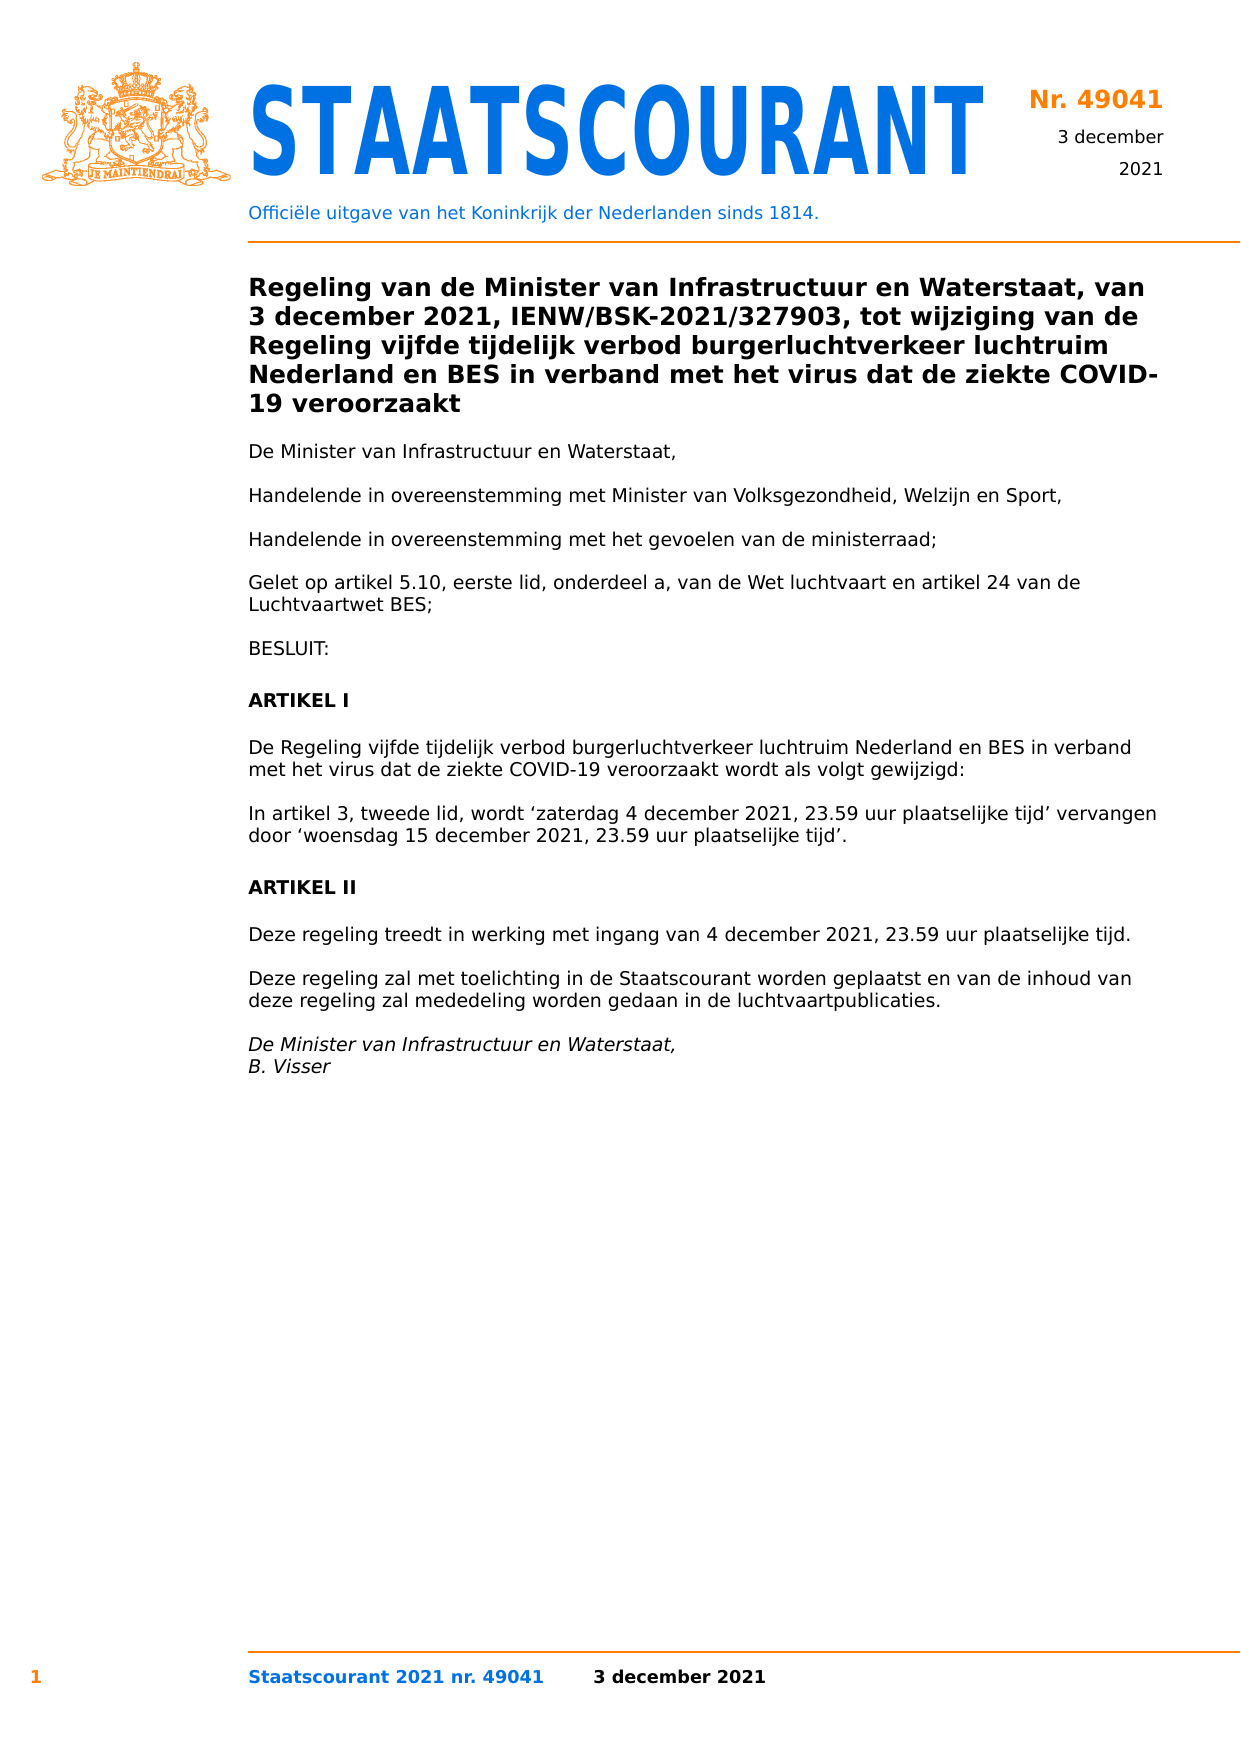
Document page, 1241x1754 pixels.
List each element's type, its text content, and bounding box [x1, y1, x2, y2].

subtitle ARTIKEL II [248, 877, 1163, 899]
text De Regeling vijfde tijdelijk verbod burgerluchtverkeer luchtruim Nederland en BES in verband met het virus dat de ziekte COVID-19 veroorzaakt wordt als volgt gewijzigd: [248, 737, 1163, 781]
table_header STAATSCOURANT [248, 62, 998, 203]
table_cell 3 december [998, 121, 1240, 153]
text De Minister van Infrastructuur en Waterstaat, [248, 441, 1163, 463]
table_header [25, 62, 248, 241]
table_cell 2021 [998, 153, 1240, 203]
subtitle ARTIKEL I [248, 690, 1163, 712]
table_cell Officiële uitgave van het Koninkrijk der Nederlanden sinds 1814. [248, 203, 1240, 241]
table_header Nr. 49041 [998, 62, 1240, 121]
text Deze regeling zal met toelichting in de Staatscourant worden geplaatst en van de inhoud van deze regeling zal mededeling worden gedaan in de luchtvaartpublicaties. [248, 968, 1163, 1012]
text Handelende in overeenstemming met het gevoelen van de ministerraad; [248, 528, 1163, 550]
text In artikel 3, tweede lid, wordt ‘zaterdag 4 december 2021, 23.59 uur plaatselijke tijd’ vervangen door ‘woensdag 15 december 2021, 23.59 uur plaatselijke tijd’. [248, 803, 1163, 847]
text De Minister van Infrastructuur en Waterstaat, B. Visser [248, 1033, 1163, 1077]
text Handelende in overeenstemming met Minister van Volksgezondheid, Welzijn en Sport, [248, 484, 1163, 507]
text Gelet op artikel 5.10, eerste lid, onderdeel a, van de Wet luchtvaart en artikel 24 van de Luchtvaartwet BES; [248, 572, 1163, 616]
subtitle Regeling van de Minister van Infrastructuur en Waterstaat, van 3 december 2021, IENW/BSK-2021/327903, tot wijziging van de Regeling vijfde tijdelijk verbod burgerluchtverkeer luchtruim Nederland en BES in verband met het virus dat de ziekte COVID-19 veroorzaakt [248, 273, 1163, 419]
text BESLUIT: [248, 638, 1163, 660]
text Deze regeling treedt in werking met ingang van 4 december 2021, 23.59 uur plaatselijke tijd. [248, 924, 1163, 946]
picture [41, 62, 231, 186]
